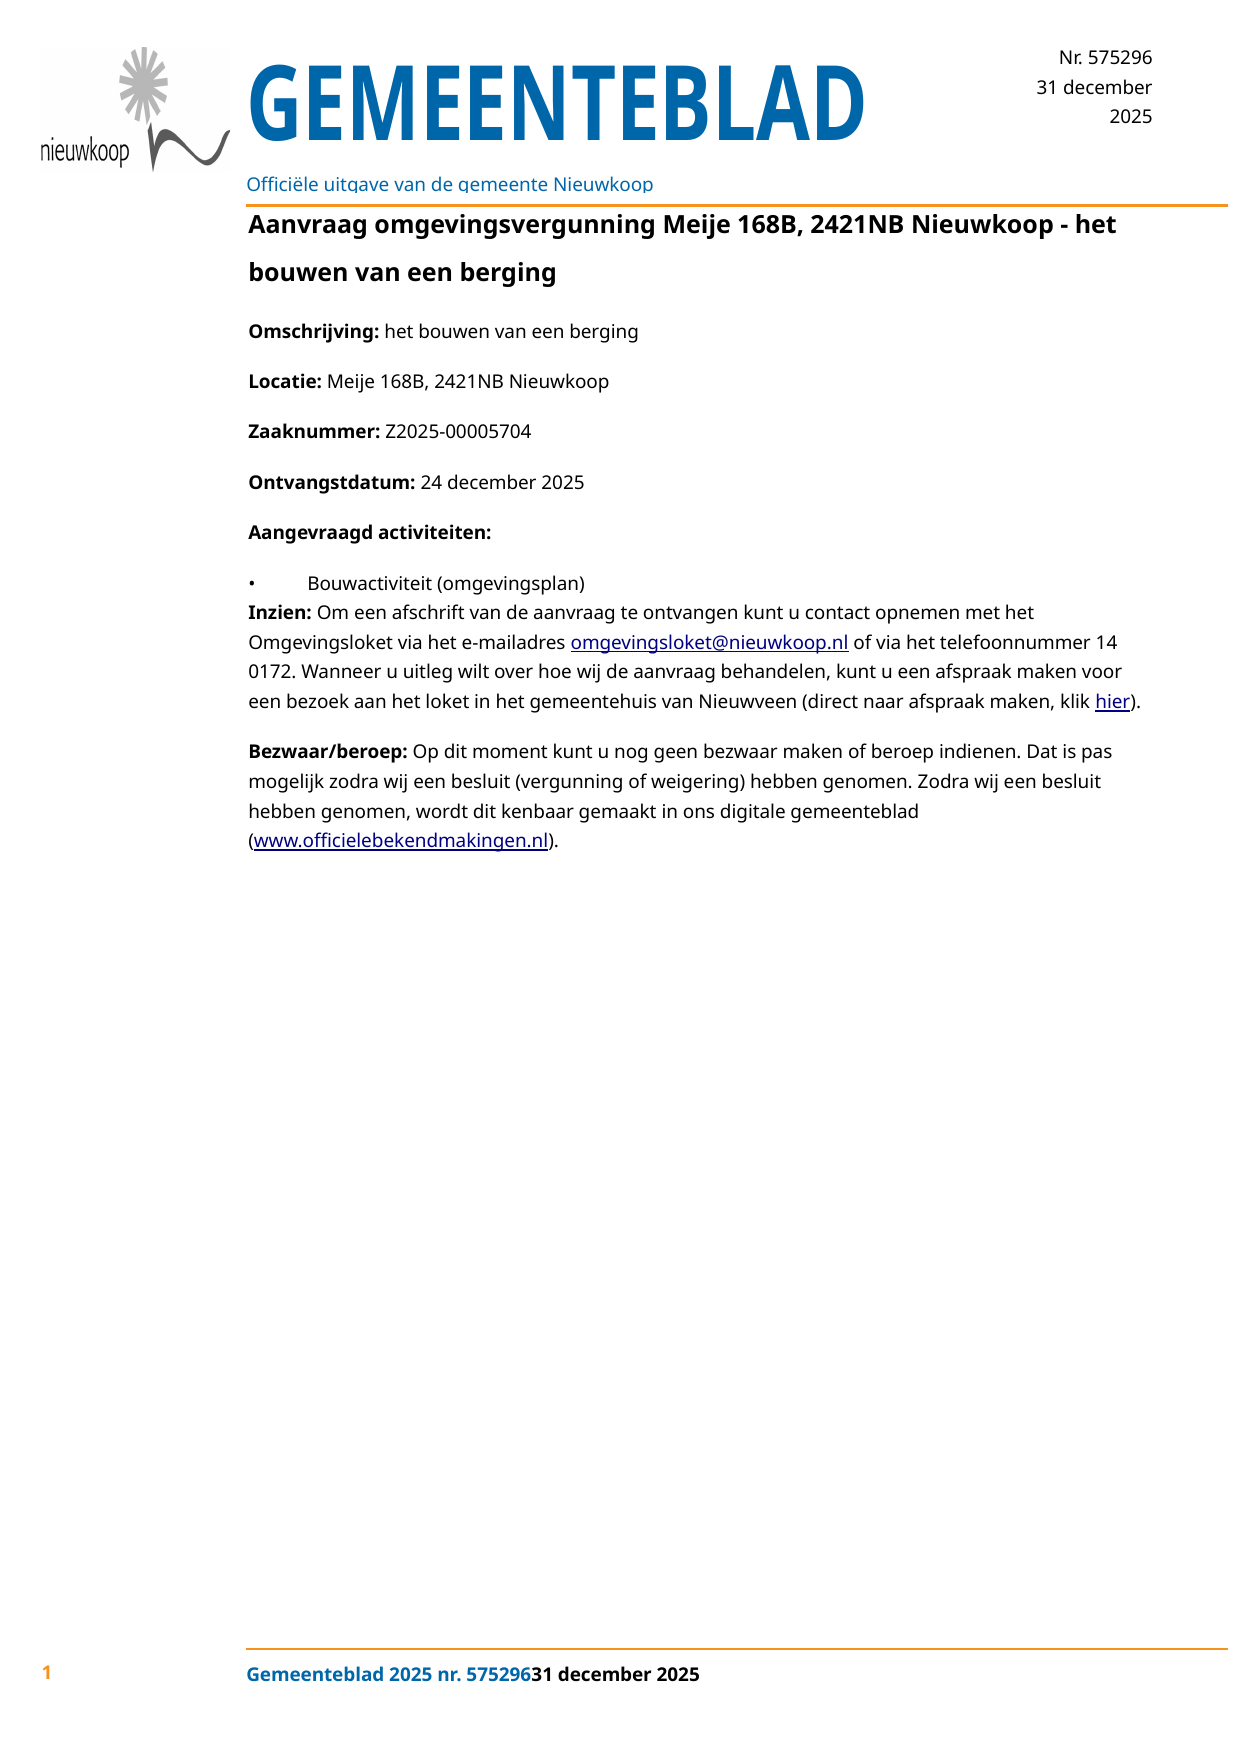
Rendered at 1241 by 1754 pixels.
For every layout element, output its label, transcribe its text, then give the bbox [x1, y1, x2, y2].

list Bouwactiviteit (omgevingsplan) [248, 570, 1152, 596]
text Omschrijving: het bouwen van een berging [248, 318, 1152, 344]
text Ontvangstdatum: 24 december 2025 [248, 469, 1152, 495]
text Locatie: Meije 168B, 2421NB Nieuwkoop [248, 368, 1152, 394]
text Zaaknummer: Z2025-00005704 [248, 419, 1152, 444]
picture [41, 47, 231, 172]
text Aangevraagd activiteiten: [248, 519, 1152, 545]
text Aanvraag omgevingsvergunning Meije 168B, 2421NB Nieuwkoop - het bouwen van een berging [248, 207, 1152, 288]
text Inzien: Om een afschrift van de aanvraag te ontvangen kunt u contact opnemen met het Omgevingsloket via het e-mailadres omgevingsloket@nieuwkoop.nl of via het telefoonnummer 14 0172. Wanneer u uitleg wilt over hoe wij de aanvraag behandelen, kunt u een afspraak maken voor een bezoek aan het loket in het gemeentehuis van Nieuwveen (direct naar afspraak maken, klik hier). [248, 599, 1152, 714]
text Bezwaar/beroep: Op dit moment kunt u nog geen bezwaar maken of beroep indienen. Dat is pas mogelijk zodra wij een besluit (vergunning of weigering) hebben genomen. Zodra wij een besluit hebben genomen, wordt dit kenbaar gemaakt in ons digitale gemeenteblad (www.officielebekendmakingen.nl). [248, 739, 1152, 853]
